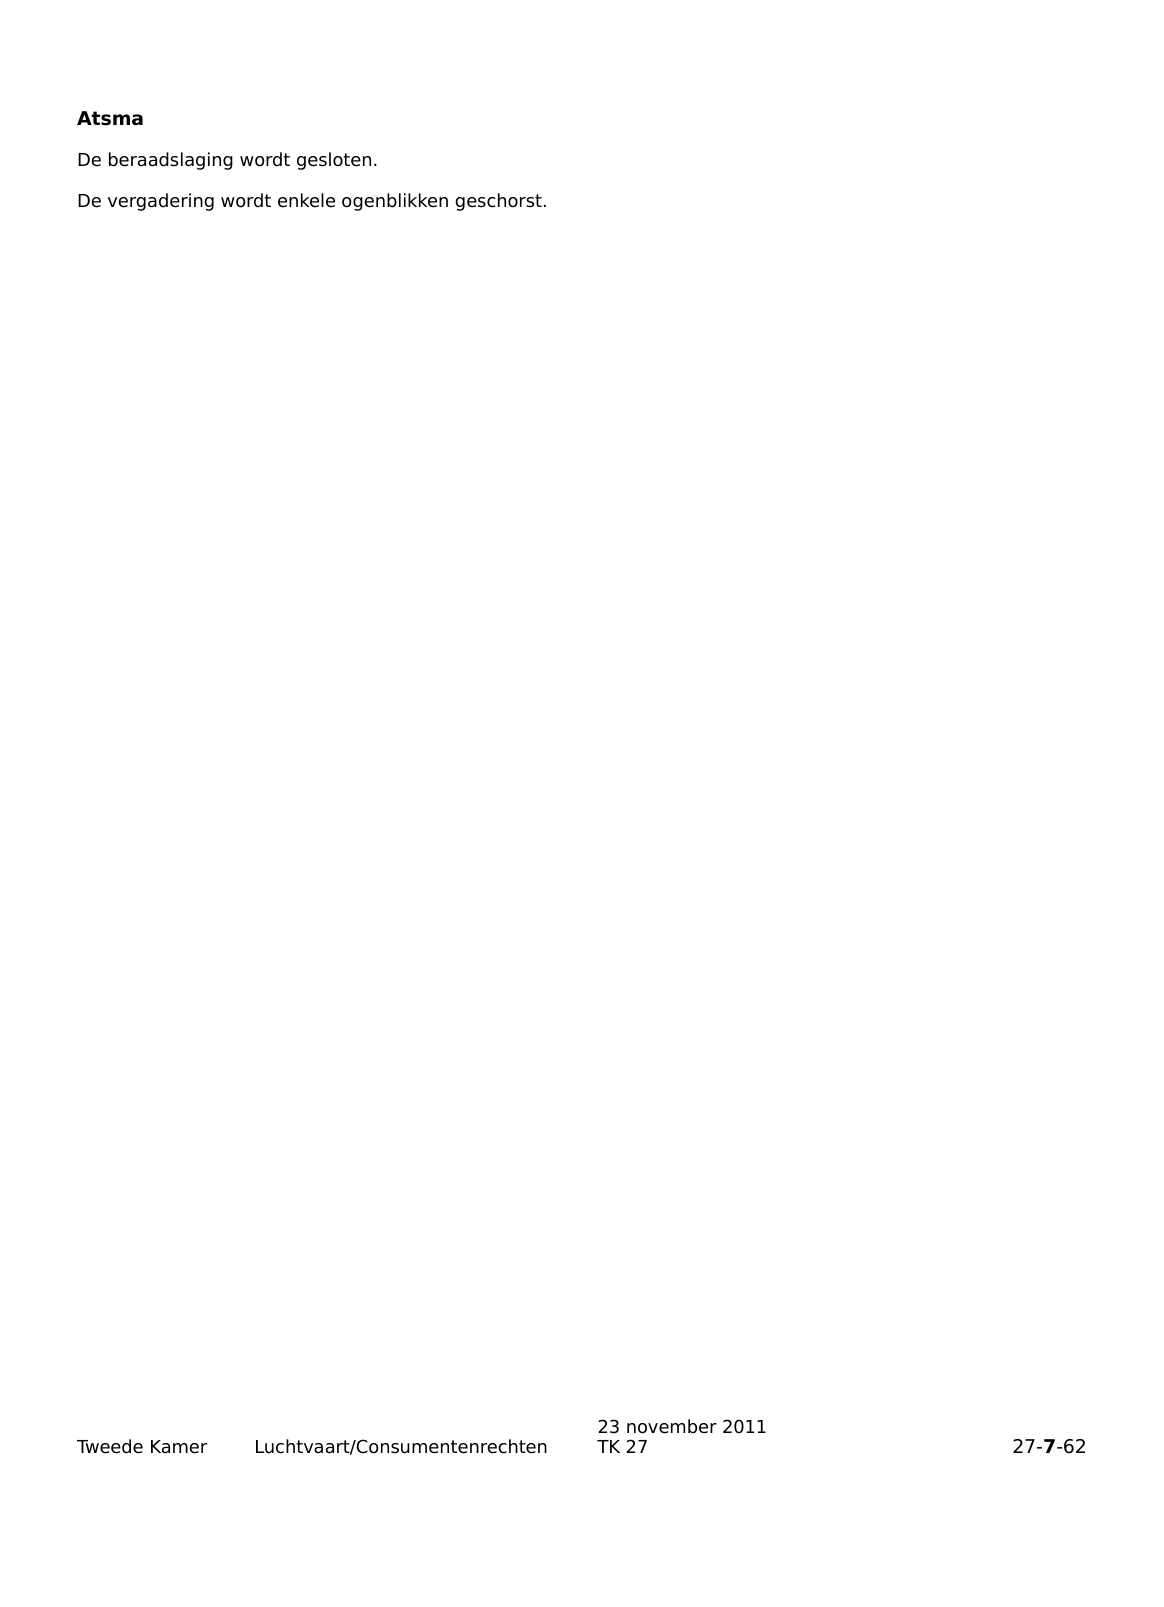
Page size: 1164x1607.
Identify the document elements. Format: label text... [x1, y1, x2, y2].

text De vergadering wordt enkele ogenblikken geschorst. [77, 191, 567, 212]
text De beraadslaging wordt gesloten. [77, 150, 567, 171]
